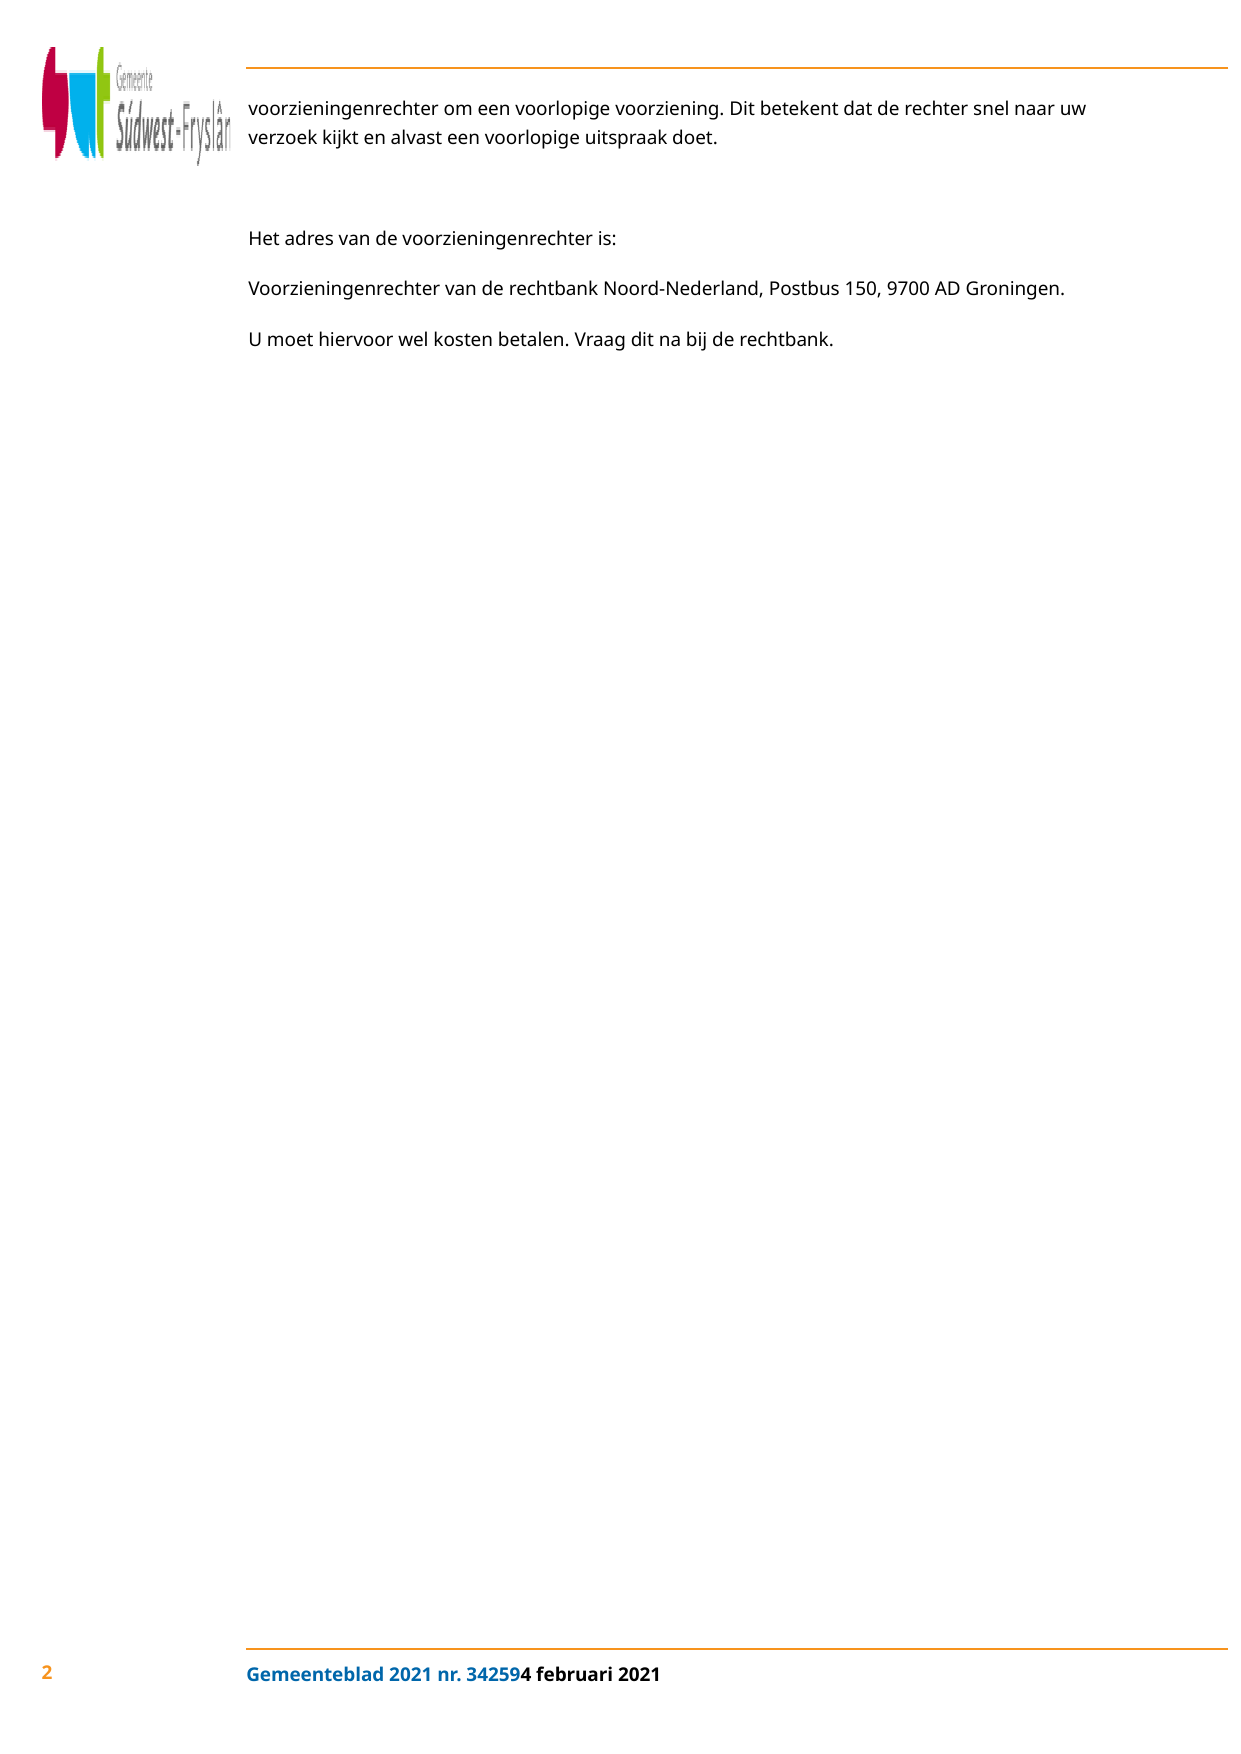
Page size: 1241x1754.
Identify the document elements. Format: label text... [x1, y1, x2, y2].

text Het adres van de voorzieningenrechter is: [248, 225, 1152, 251]
picture [41, 47, 231, 172]
text voorzieningenrechter om een voorlopige voorziening. Dit betekent dat de rechter snel naar uw verzoek kijkt en alvast een voorlopige uitspraak doet. [248, 95, 1152, 150]
text Voorzieningenrechter van de rechtbank Noord-Nederland, Postbus 150, 9700 AD Groningen. [248, 276, 1152, 301]
text U moet hiervoor wel kosten betalen. Vraag dit na bij de rechtbank. [248, 326, 1152, 352]
